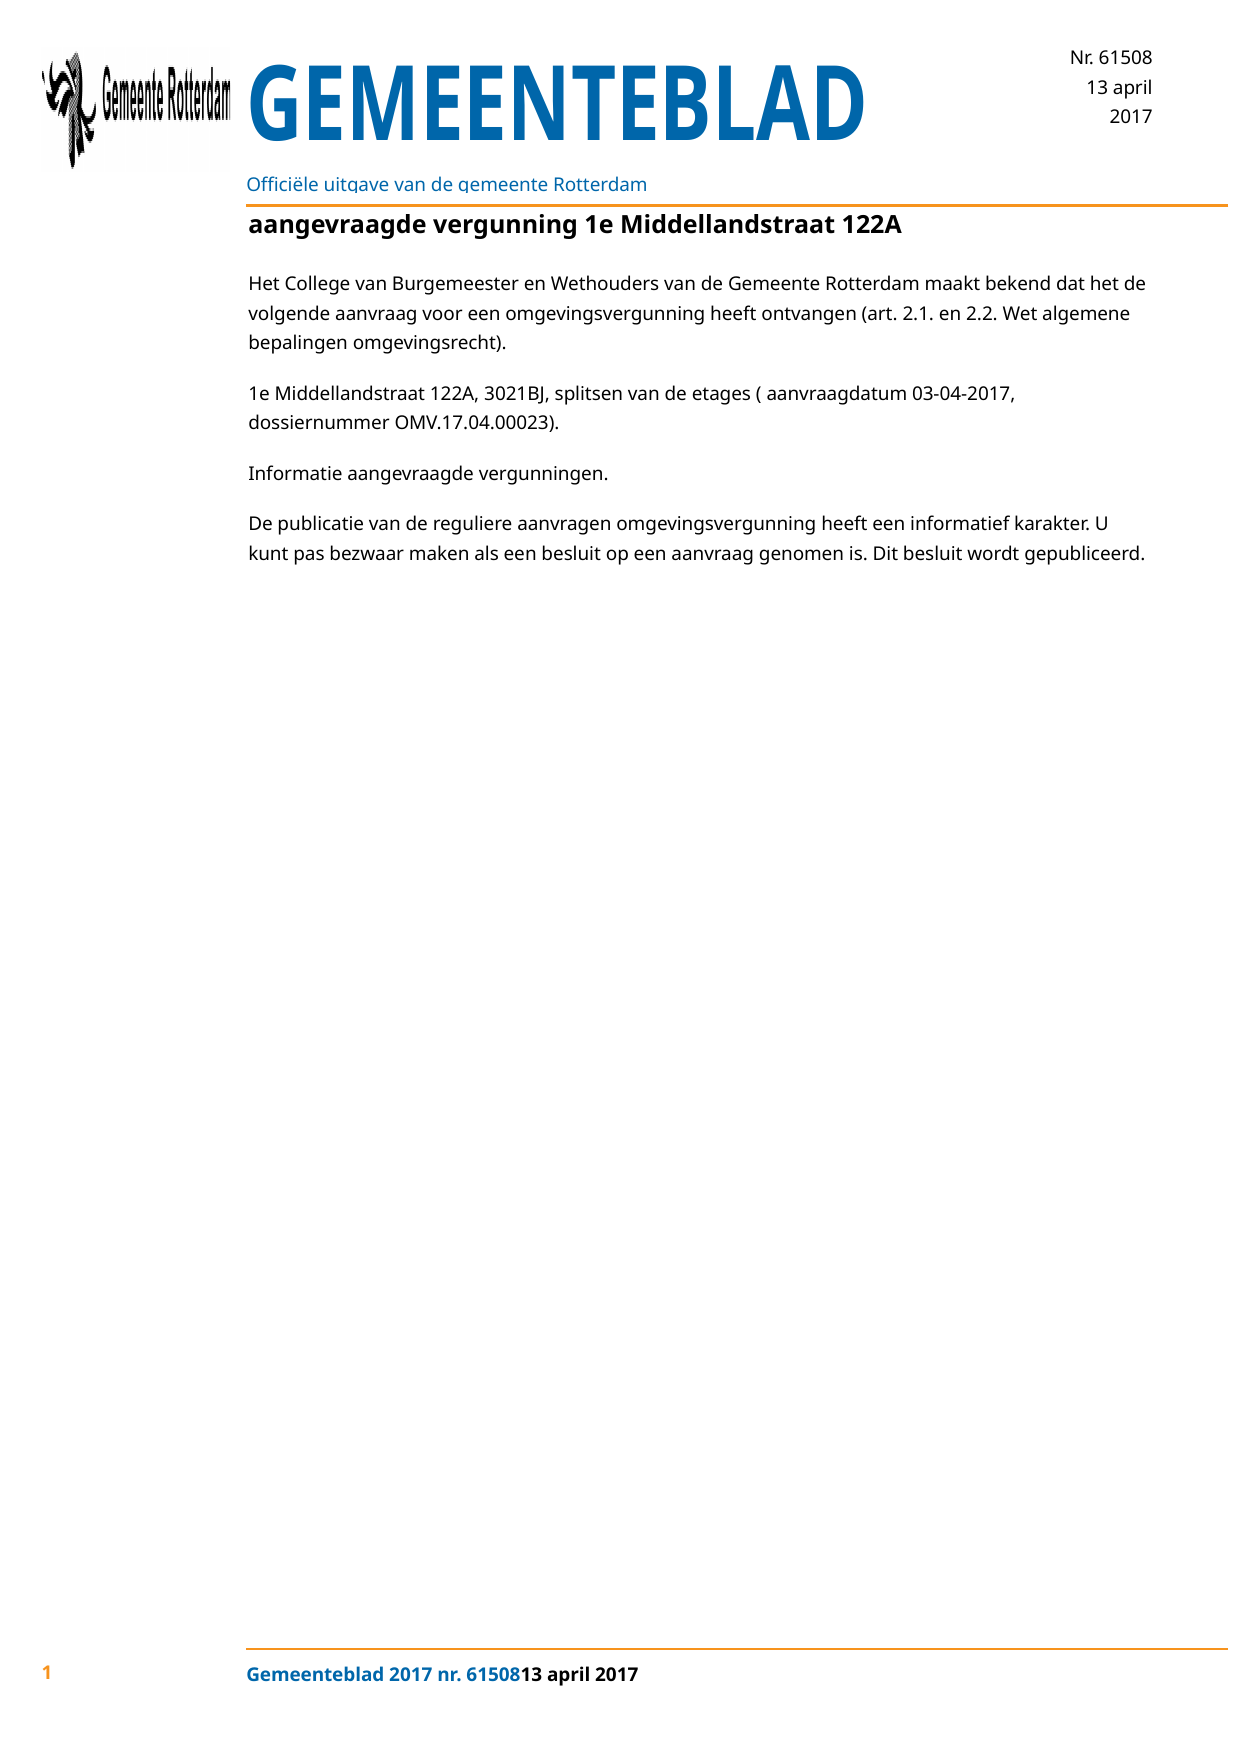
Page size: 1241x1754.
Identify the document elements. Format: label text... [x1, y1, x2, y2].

text Informatie aangevraagde vergunningen. [248, 460, 1152, 486]
text De publicatie van de reguliere aanvragen omgevingsvergunning heeft een informatief karakter. U kunt pas bezwaar maken als een besluit op een aanvraag genomen is. Dit besluit wordt gepubliceerd. [248, 510, 1152, 566]
text Het College van Burgemeester en Wethouders van de Gemeente Rotterdam maakt bekend dat het de volgende aanvraag voor een omgevingsvergunning heeft ontvangen (art. 2.1. en 2.2. Wet algemene bepalingen omgevingsrecht). [248, 270, 1152, 355]
text 1e Middellandstraat 122A, 3021BJ, splitsen van de etages ( aanvraagdatum 03-04-2017, dossiernummer OMV.17.04.00023). [248, 380, 1152, 435]
text aangevraagde vergunning 1e Middellandstraat 122A [248, 207, 1152, 241]
picture [41, 47, 231, 172]
